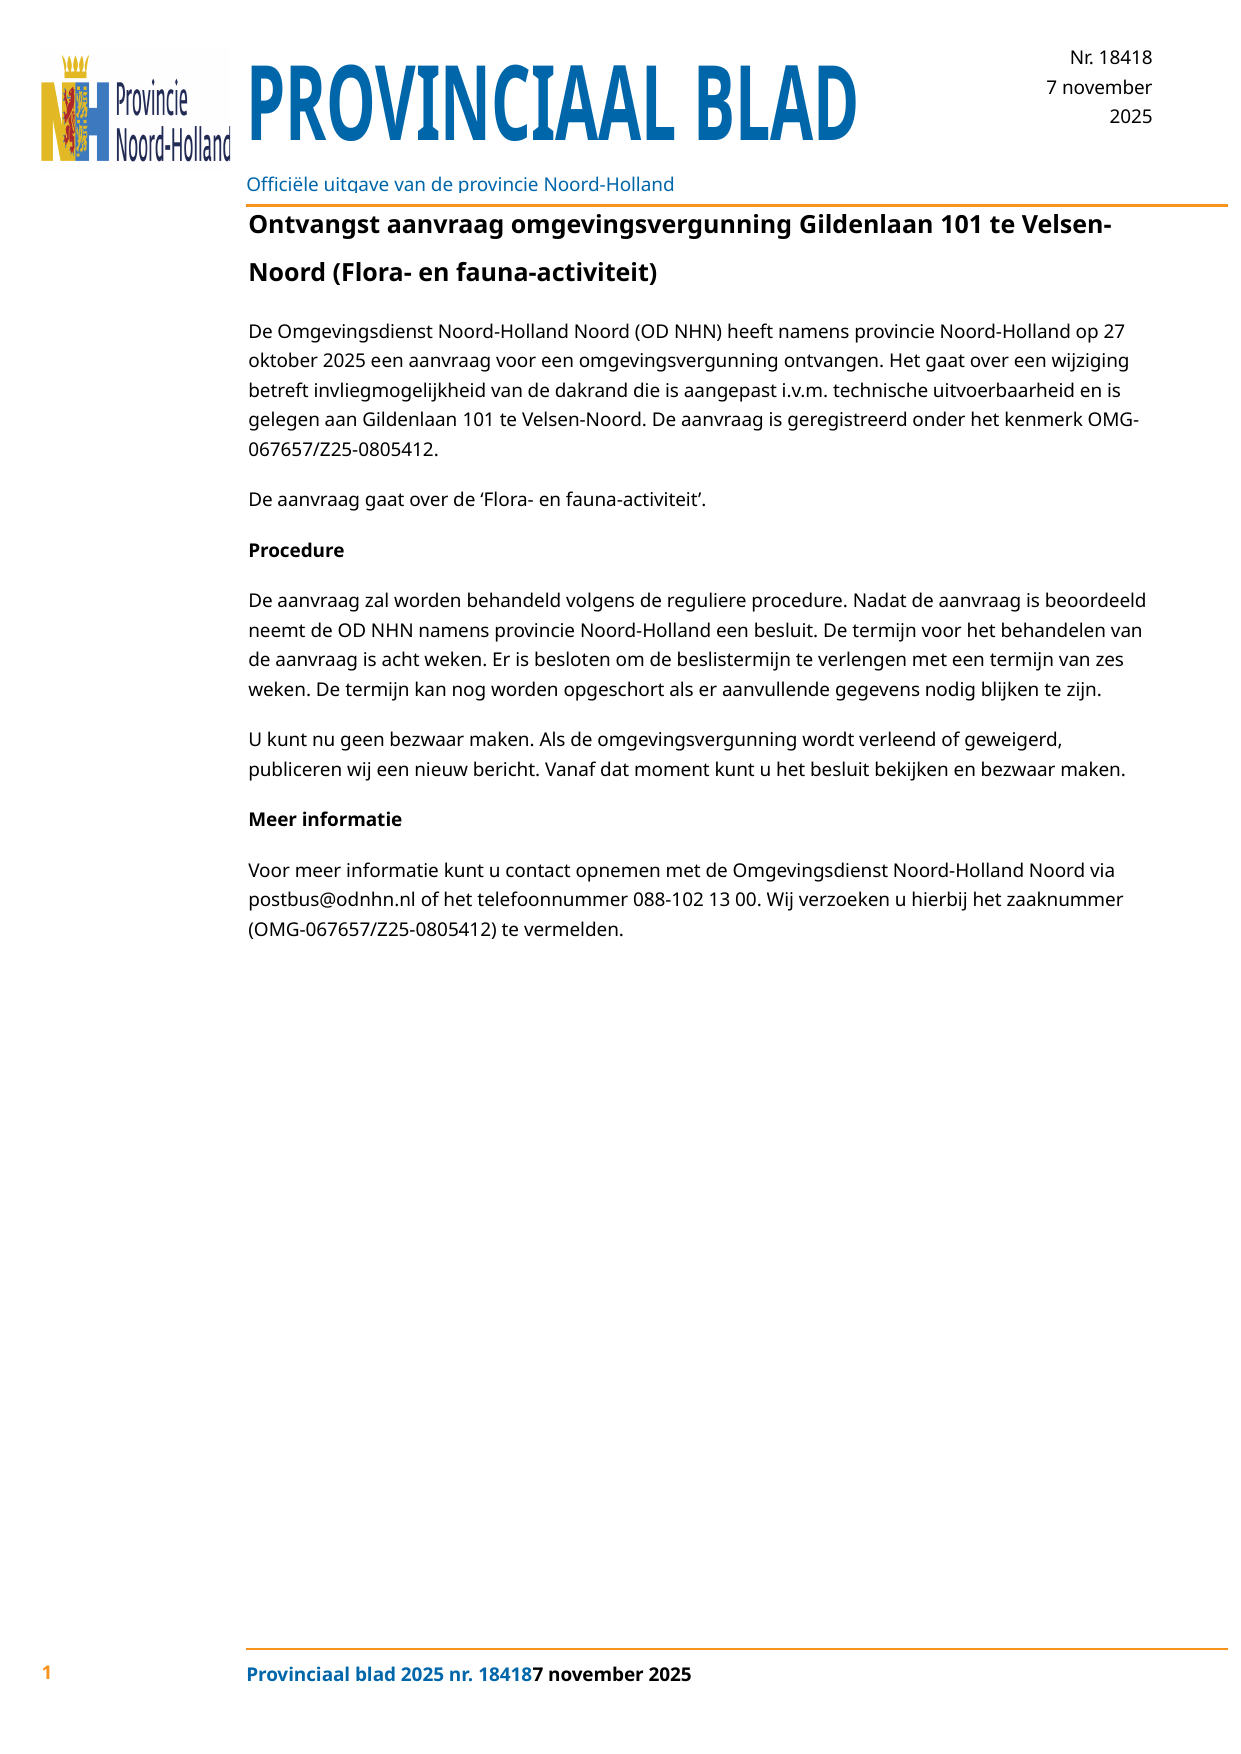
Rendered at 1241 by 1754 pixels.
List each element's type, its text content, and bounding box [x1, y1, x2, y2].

text Ontvangst aanvraag omgevingsvergunning Gildenlaan 101 te Velsen-Noord (Flora- en fauna-activiteit) [248, 207, 1152, 288]
text Voor meer informatie kunt u contact opnemen met de Omgevingsdienst Noord-Holland Noord via postbus@odnhn.nl of het telefoonnummer 088-102 13 00. Wij verzoeken u hierbij het zaaknummer (OMG-067657/Z25-0805412) te vermelden. [248, 857, 1152, 942]
text De aanvraag zal worden behandeld volgens de reguliere procedure. Nadat de aanvraag is beoordeeld neemt de OD NHN namens provincie Noord-Holland een besluit. De termijn voor het behandelen van de aanvraag is acht weken. Er is besloten om de beslistermijn te verlengen met een termijn van zes weken. De termijn kan nog worden opgeschort als er aanvullende gegevens nodig blijken te zijn. [248, 587, 1152, 702]
picture [41, 47, 231, 172]
text Meer informatie [248, 807, 1152, 832]
text Procedure [248, 537, 1152, 563]
text De aanvraag gaat over de ‘Flora- en fauna-activiteit’. [248, 487, 1152, 512]
text U kunt nu geen bezwaar maken. Als de omgevingsvergunning wordt verleend of geweigerd, publiceren wij een nieuw bericht. Vanaf dat moment kunt u het besluit bekijken en bezwaar maken. [248, 727, 1152, 782]
text De Omgevingsdienst Noord-Holland Noord (OD NHN) heeft namens provincie Noord-Holland op 27 oktober 2025 een aanvraag voor een omgevingsvergunning ontvangen. Het gaat over een wijziging betreft invliegmogelijkheid van de dakrand die is aangepast i.v.m. technische uitvoerbaarheid en is gelegen aan Gildenlaan 101 te Velsen-Noord. De aanvraag is geregistreerd onder het kenmerk OMG-067657/Z25-0805412. [248, 318, 1152, 462]
